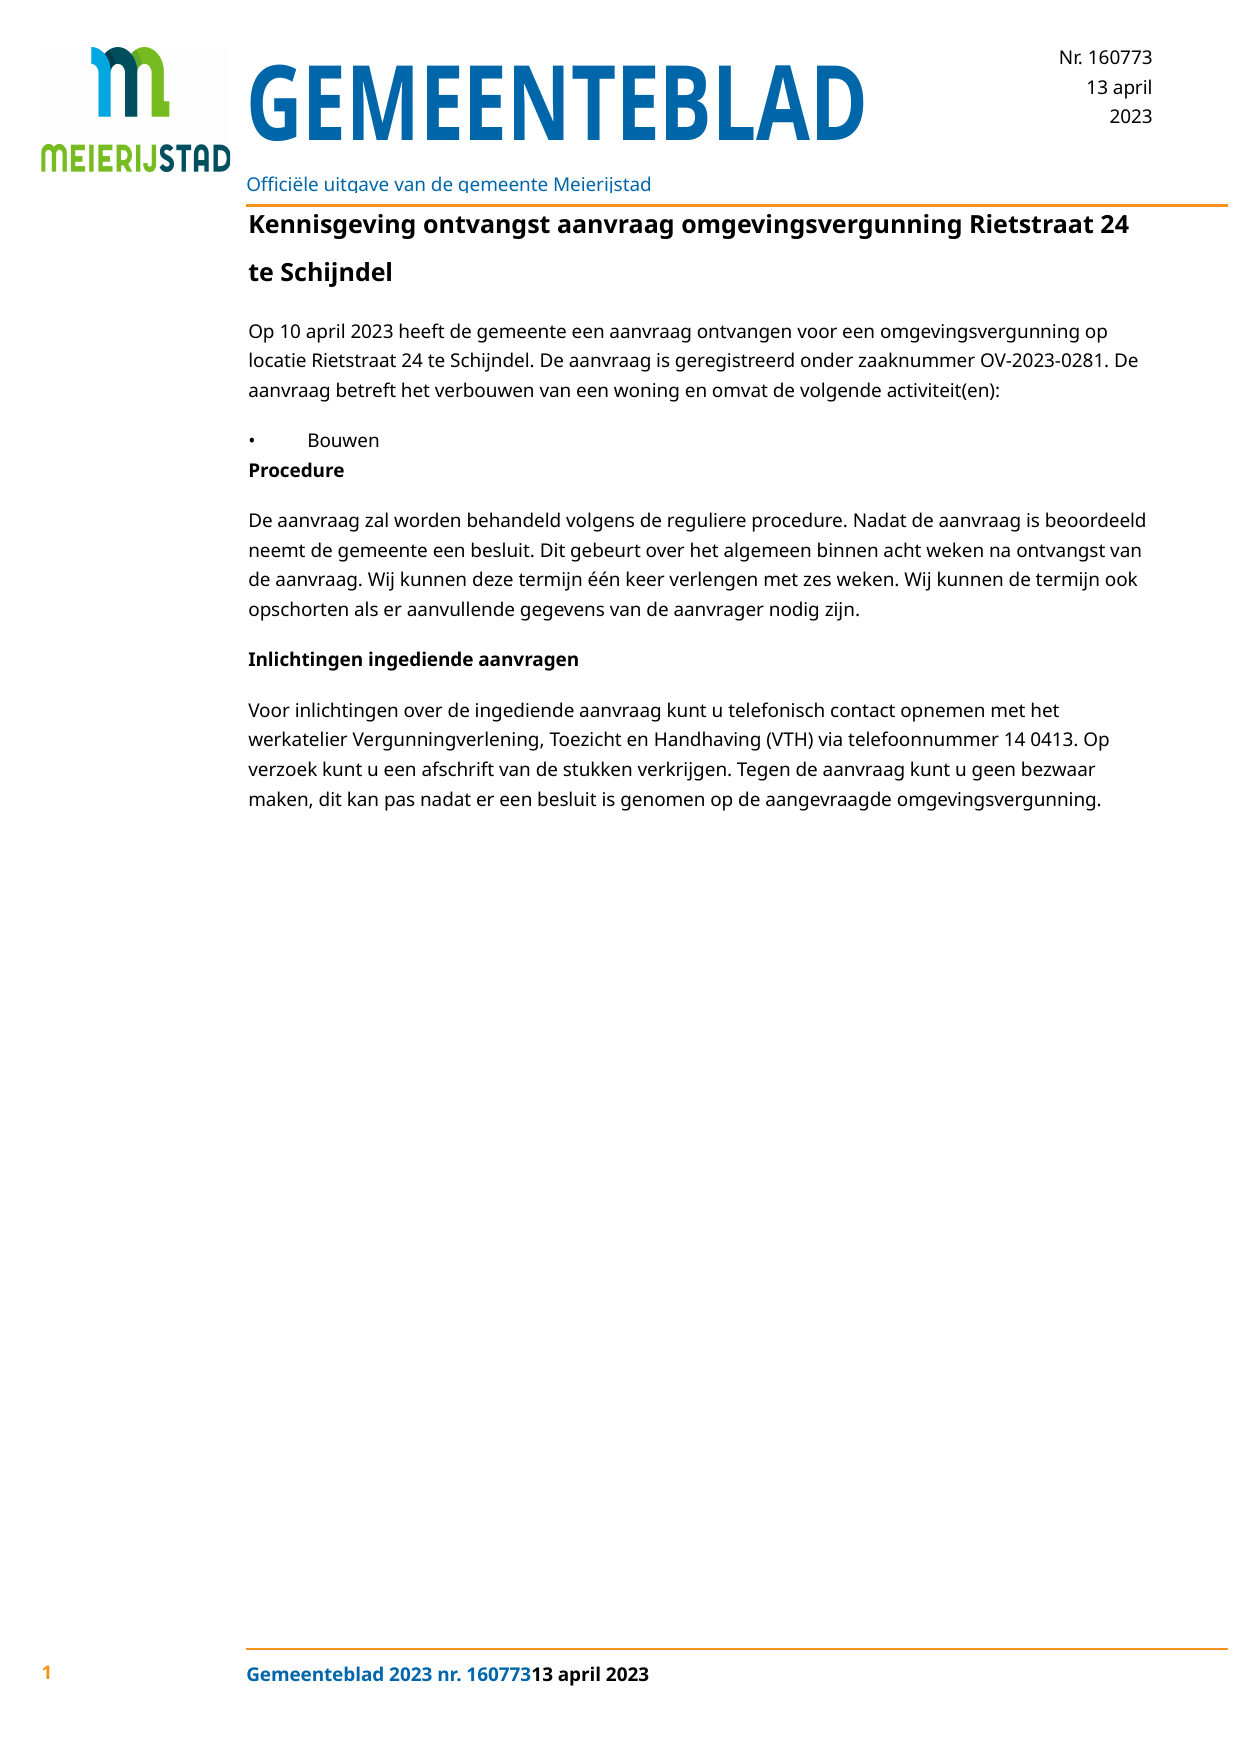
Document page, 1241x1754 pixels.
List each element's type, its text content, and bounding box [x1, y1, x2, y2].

text Procedure [248, 457, 1152, 483]
text De aanvraag zal worden behandeld volgens de reguliere procedure. Nadat de aanvraag is beoordeeld neemt de gemeente een besluit. Dit gebeurt over het algemeen binnen acht weken na ontvangst van de aanvraag. Wij kunnen deze termijn één keer verlengen met zes weken. Wij kunnen de termijn ook opschorten als er aanvullende gegevens van de aanvrager nodig zijn. [248, 507, 1152, 622]
text Inlichtingen ingediende aanvragen [248, 647, 1152, 672]
list Bouwen [248, 427, 1152, 453]
text Voor inlichtingen over de ingediende aanvraag kunt u telefonisch contact opnemen met het werkatelier Vergunningverlening, Toezicht en Handhaving (VTH) via telefoonnummer 14 0413. Op verzoek kunt u een afschrift van de stukken verkrijgen. Tegen de aanvraag kunt u geen bezwaar maken, dit kan pas nadat er een besluit is genomen op de aangevraagde omgevingsvergunning. [248, 697, 1152, 812]
text Op 10 april 2023 heeft de gemeente een aanvraag ontvangen voor een omgevingsvergunning op locatie Rietstraat 24 te Schijndel. De aanvraag is geregistreerd onder zaaknummer OV-2023-0281. De aanvraag betreft het verbouwen van een woning en omvat de volgende activiteit(en): [248, 318, 1152, 403]
picture [41, 47, 231, 172]
text Kennisgeving ontvangst aanvraag omgevingsvergunning Rietstraat 24 te Schijndel [248, 207, 1152, 288]
